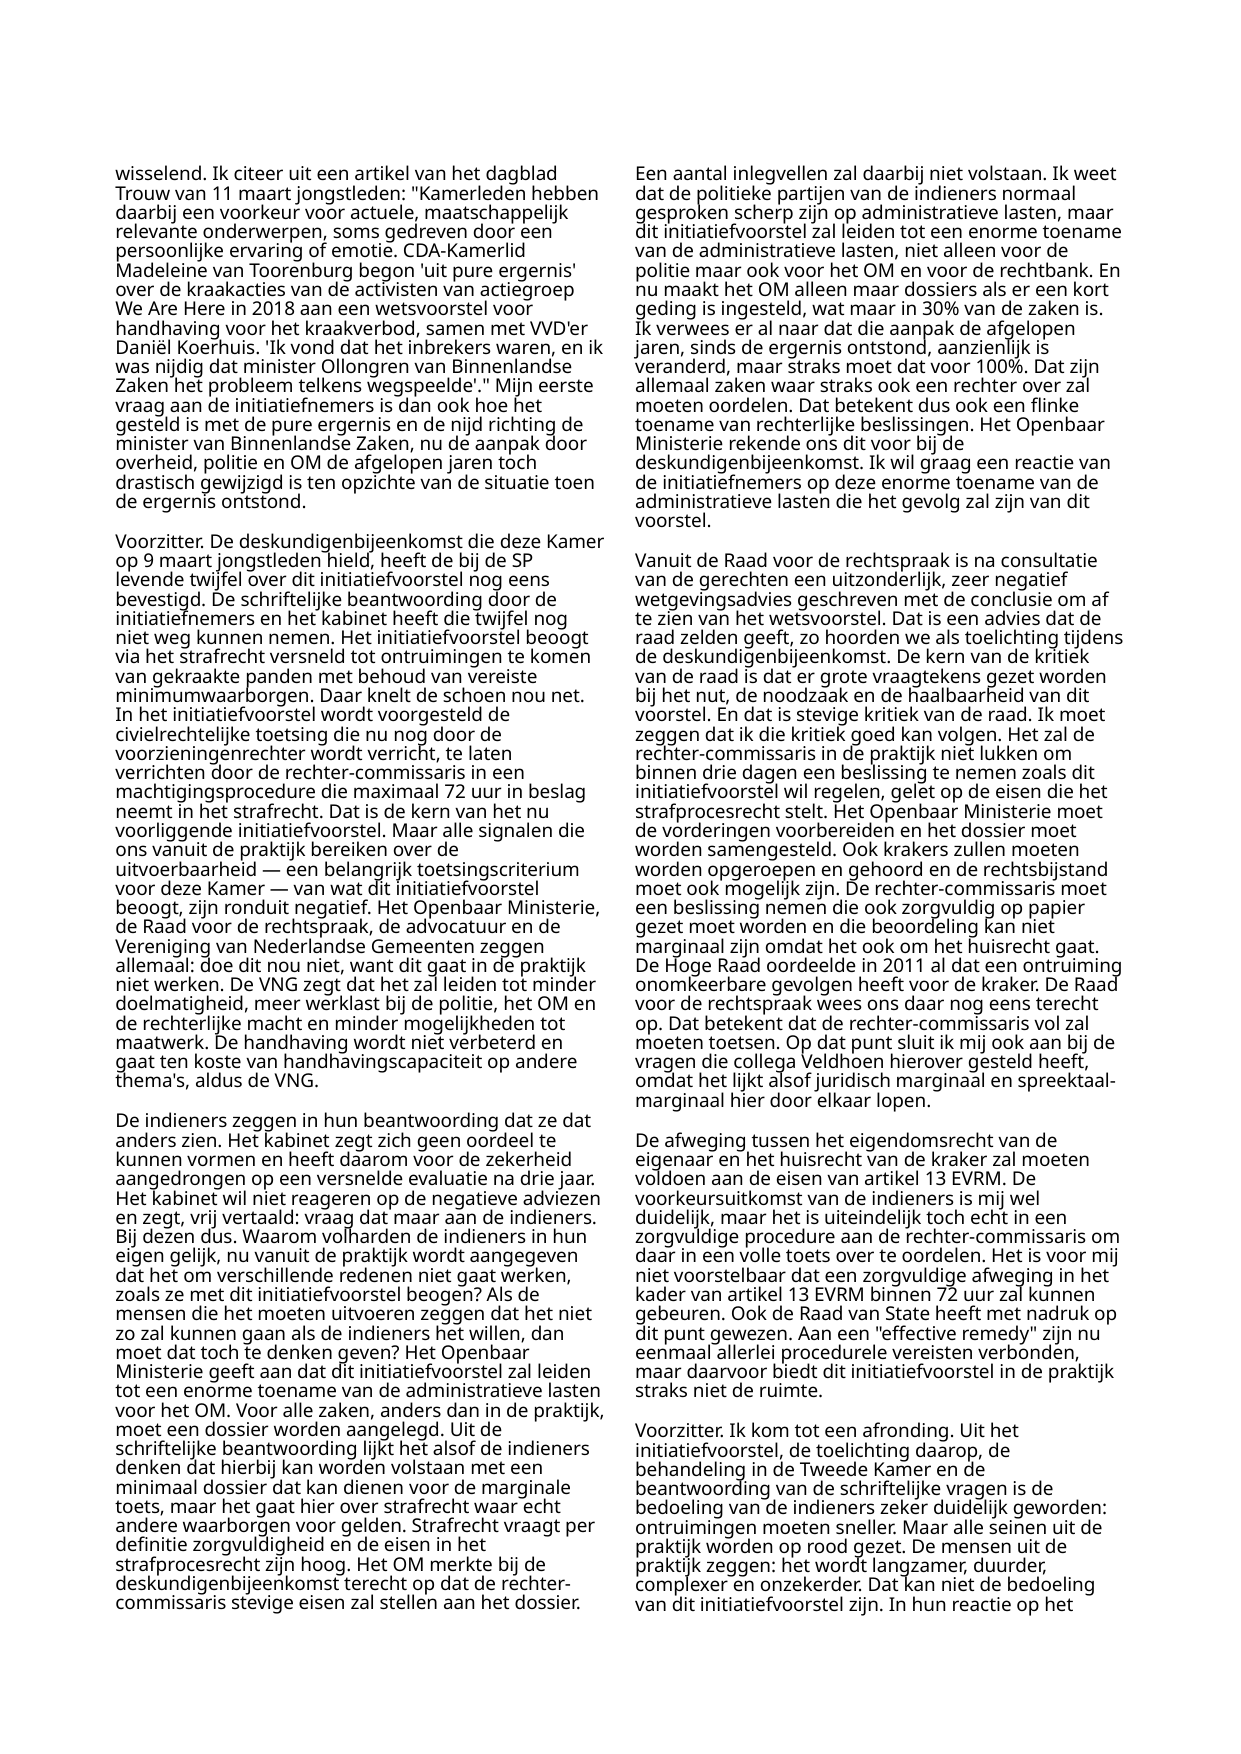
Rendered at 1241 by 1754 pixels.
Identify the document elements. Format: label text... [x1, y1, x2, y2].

text De afweging tussen het eigendomsrecht van de eigenaar en het huisrecht van de kraker zal moeten voldoen aan de eisen van artikel 13 EVRM. De voorkeursuitkomst van de indieners is mij wel duidelijk, maar het is uiteindelijk toch echt in een zorgvuldige procedure aan de rechter-commissaris om daar in een volle toets over te oordelen. Het is voor mij niet voorstelbaar dat een zorgvuldige afweging in het kader van artikel 13 EVRM binnen 72 uur zal kunnen gebeuren. Ook de Raad van State heeft met nadruk op dit punt gewezen. Aan een "effective remedy" zijn nu eenmaal allerlei procedurele vereisten verbonden, maar daarvoor biedt dit initiatiefvoorstel in de praktijk straks niet de ruimte. [635, 1132, 1125, 1402]
text Een aantal inlegvellen zal daarbij niet volstaan. Ik weet dat de politieke partijen van de indieners normaal gesproken scherp zijn op administratieve lasten, maar dit initiatiefvoorstel zal leiden tot een enorme toename van de administratieve lasten, niet alleen voor de politie maar ook voor het OM en voor de rechtbank. En nu maakt het OM alleen maar dossiers als er een kort geding is ingesteld, wat maar in 30% van de zaken is. Ik verwees er al naar dat die aanpak de afgelopen jaren, sinds de ergernis ontstond, aanzienlijk is veranderd, maar straks moet dat voor 100%. Dat zijn allemaal zaken waar straks ook een rechter over zal moeten oordelen. Dat betekent dus ook een flinke toename van rechterlijke beslissingen. Het Openbaar Ministerie rekende ons dit voor bij de deskundigenbijeenkomst. Ik wil graag een reactie van de initiatiefnemers op deze enorme toename van de administratieve lasten die het gevolg zal zijn van dit voorstel. [635, 165, 1125, 531]
text wisselend. Ik citeer uit een artikel van het dagblad Trouw van 11 maart jongstleden: "Kamerleden hebben daarbij een voorkeur voor actuele, maatschappelijk relevante onderwerpen, soms gedreven door een persoonlijke ervaring of emotie. CDA-Kamerlid Madeleine van Toorenburg begon 'uit pure ergernis' over de kraakacties van de activisten van actiegroep We Are Here in 2018 aan een wetsvoorstel voor handhaving voor het kraakverbod, samen met VVD'er Daniël Koerhuis. 'Ik vond dat het inbrekers waren, en ik was nijdig dat minister Ollongren van Binnenlandse Zaken het probleem telkens wegspeelde'." Mijn eerste vraag aan de initiatiefnemers is dan ook hoe het gesteld is met de pure ergernis en de nijd richting de minister van Binnenlandse Zaken, nu de aanpak door overheid, politie en OM de afgelopen jaren toch drastisch gewijzigd is ten opzichte van de situatie toen de ergernis ontstond. [115, 165, 605, 512]
text Voorzitter. De deskundigenbijeenkomst die deze Kamer op 9 maart jongstleden hield, heeft de bij de SP levende twijfel over dit initiatiefvoorstel nog eens bevestigd. De schriftelijke beantwoording door de initiatiefnemers en het kabinet heeft die twijfel nog niet weg kunnen nemen. Het initiatiefvoorstel beoogt via het strafrecht versneld tot ontruimingen te komen van gekraakte panden met behoud van vereiste minimumwaarborgen. Daar knelt de schoen nou net. In het initiatiefvoorstel wordt voorgesteld de civielrechtelijke toetsing die nu nog door de voorzieningenrechter wordt verricht, te laten verrichten door de rechter-commissaris in een machtigingsprocedure die maximaal 72 uur in beslag neemt in het strafrecht. Dat is de kern van het nu voorliggende initiatiefvoorstel. Maar alle signalen die ons vanuit de praktijk bereiken over de uitvoerbaarheid — een belangrijk toetsingscriterium voor deze Kamer — van wat dit initiatiefvoorstel beoogt, zijn ronduit negatief. Het Openbaar Ministerie, de Raad voor de rechtspraak, de advocatuur en de Vereniging van Nederlandse Gemeenten zeggen allemaal: doe dit nou niet, want dit gaat in de praktijk niet werken. De VNG zegt dat het zal leiden tot minder doelmatigheid, meer werklast bij de politie, het OM en de rechterlijke macht en minder mogelijkheden tot maatwerk. De handhaving wordt niet verbeterd en gaat ten koste van handhavingscapaciteit op andere thema's, aldus de VNG. [115, 533, 605, 1092]
text De indieners zeggen in hun beantwoording dat ze dat anders zien. Het kabinet zegt zich geen oordeel te kunnen vormen en heeft daarom voor de zekerheid aangedrongen op een versnelde evaluatie na drie jaar. Het kabinet wil niet reageren op de negatieve adviezen en zegt, vrij vertaald: vraag dat maar aan de indieners. Bij dezen dus. Waarom volharden de indieners in hun eigen gelijk, nu vanuit de praktijk wordt aangegeven dat het om verschillende redenen niet gaat werken, zoals ze met dit initiatiefvoorstel beogen? Als de mensen die het moeten uitvoeren zeggen dat het niet zo zal kunnen gaan als de indieners het willen, dan moet dat toch te denken geven? Het Openbaar Ministerie geeft aan dat dit initiatiefvoorstel zal leiden tot een enorme toename van de administratieve lasten voor het OM. Voor alle zaken, anders dan in de praktijk, moet een dossier worden aangelegd. Uit de schriftelijke beantwoording lijkt het alsof de indieners denken dat hierbij kan worden volstaan met een minimaal dossier dat kan dienen voor de marginale toets, maar het gaat hier over strafrecht waar echt andere waarborgen voor gelden. Strafrecht vraagt per definitie zorgvuldigheid en de eisen in het strafprocesrecht zijn hoog. Het OM merkte bij de deskundigenbijeenkomst terecht op dat de rechter-commissaris stevige eisen zal stellen aan het dossier. [115, 1112, 605, 1613]
text Vanuit de Raad voor de rechtspraak is na consultatie van de gerechten een uitzonderlijk, zeer negatief wetgevingsadvies geschreven met de conclusie om af te zien van het wetsvoorstel. Dat is een advies dat de raad zelden geeft, zo hoorden we als toelichting tijdens de deskundigenbijeenkomst. De kern van de kritiek van de raad is dat er grote vraagtekens gezet worden bij het nut, de noodzaak en de haalbaarheid van dit voorstel. En dat is stevige kritiek van de raad. Ik moet zeggen dat ik die kritiek goed kan volgen. Het zal de rechter-commissaris in de praktijk niet lukken om binnen drie dagen een beslissing te nemen zoals dit initiatiefvoorstel wil regelen, gelet op de eisen die het strafprocesrecht stelt. Het Openbaar Ministerie moet de vorderingen voorbereiden en het dossier moet worden samengesteld. Ook krakers zullen moeten worden opgeroepen en gehoord en de rechtsbijstand moet ook mogelijk zijn. De rechter-commissaris moet een beslissing nemen die ook zorgvuldig op papier gezet moet worden en die beoordeling kan niet marginaal zijn omdat het ook om het huisrecht gaat. De Hoge Raad oordeelde in 2011 al dat een ontruiming onomkeerbare gevolgen heeft voor de kraker. De Raad voor de rechtspraak wees ons daar nog eens terecht op. Dat betekent dat de rechter-commissaris vol zal moeten toetsen. Op dat punt sluit ik mij ook aan bij de vragen die collega Veldhoen hierover gesteld heeft, omdat het lijkt alsof juridisch marginaal en spreektaal-marginaal hier door elkaar lopen. [635, 552, 1125, 1111]
text Voorzitter. Ik kom tot een afronding. Uit het initiatiefvoorstel, de toelichting daarop, de behandeling in de Tweede Kamer en de beantwoording van de schriftelijke vragen is de bedoeling van de indieners zeker duidelijk geworden: ontruimingen moeten sneller. Maar alle seinen uit de praktijk worden op rood gezet. De mensen uit de praktijk zeggen: het wordt langzamer, duurder, complexer en onzekerder. Dat kan niet de bedoeling van dit initiatiefvoorstel zijn. In hun reactie op het [635, 1422, 1125, 1615]
